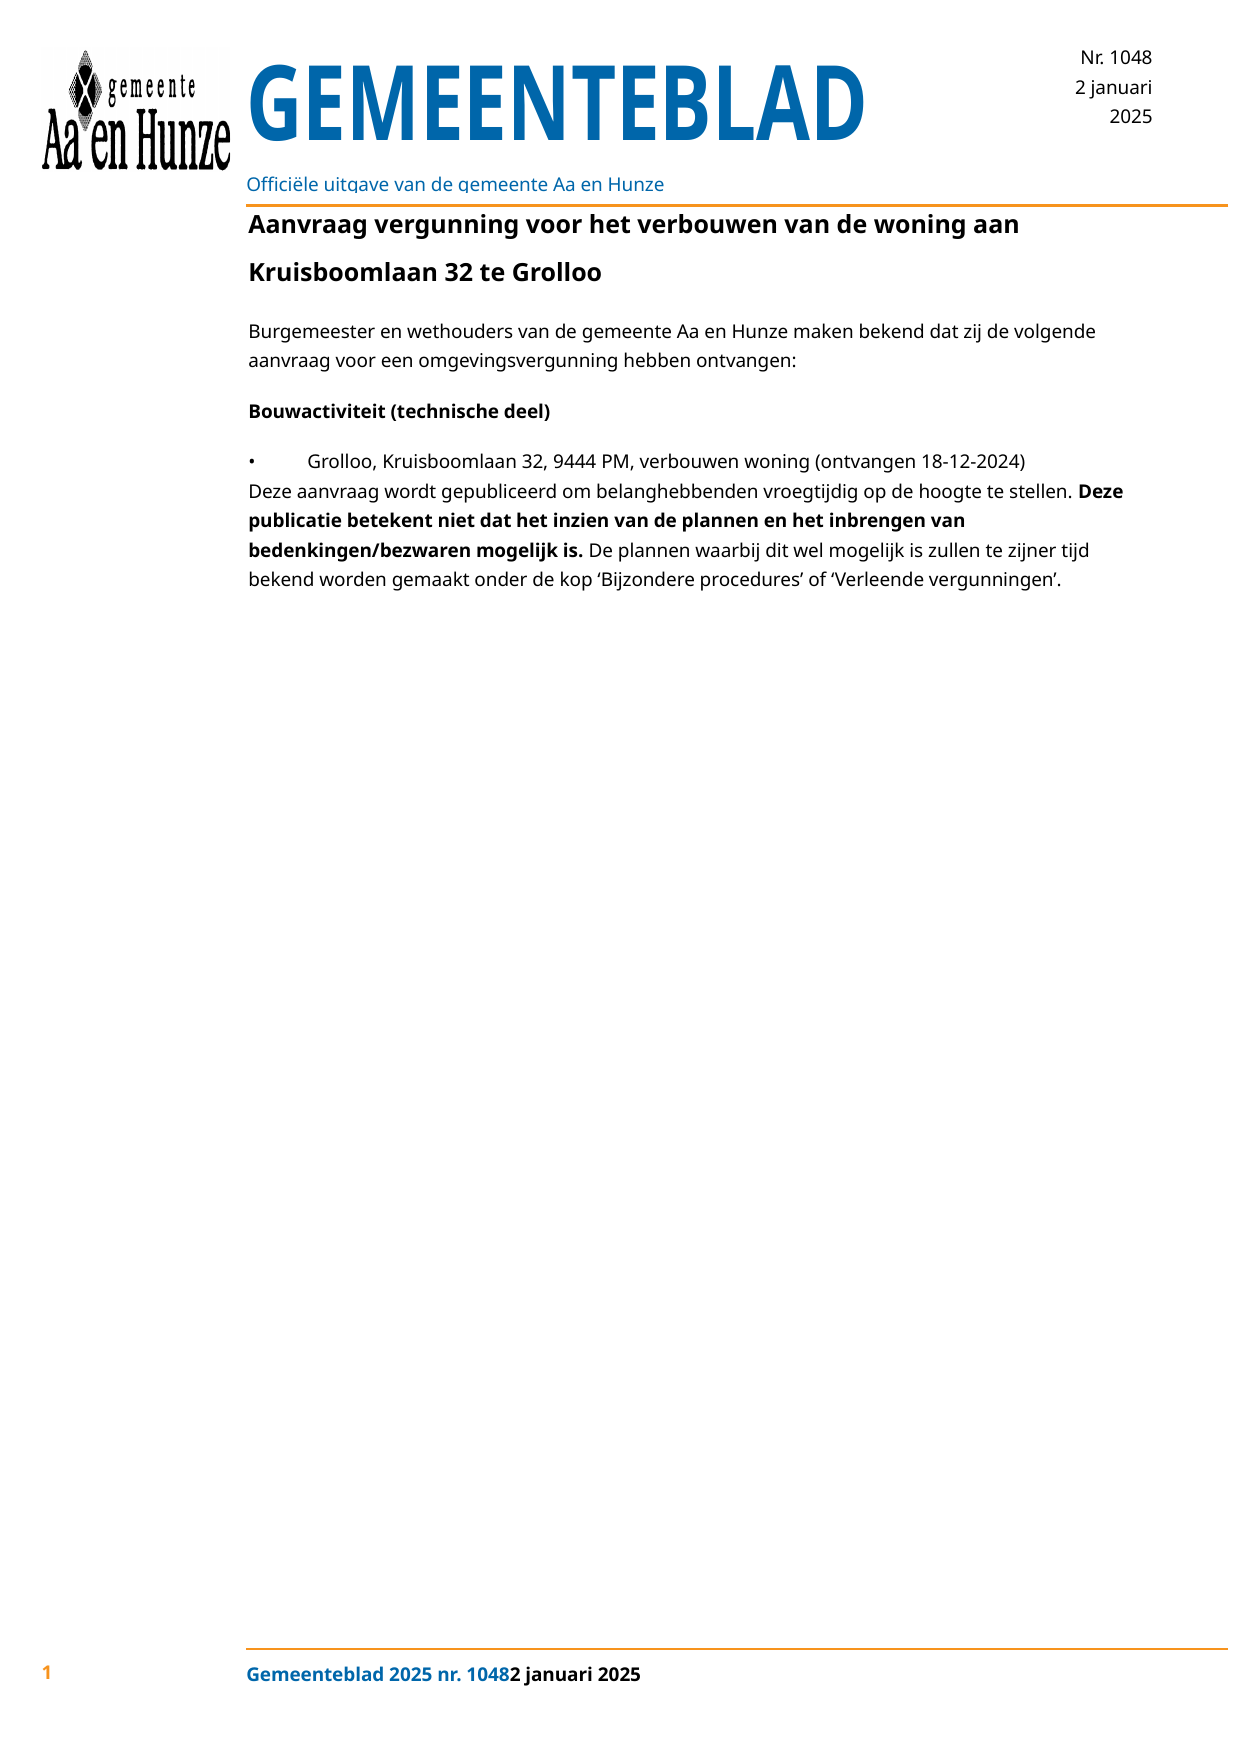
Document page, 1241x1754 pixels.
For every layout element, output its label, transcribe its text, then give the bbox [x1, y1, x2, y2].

text Bouwactiviteit (technische deel) [248, 398, 1152, 424]
picture [41, 47, 231, 172]
text Deze aanvraag wordt gepubliceerd om belanghebbenden vroegtijdig op de hoogte te stellen. Deze publicatie betekent niet dat het inzien van de plannen en het inbrengen van bedenkingen/bezwaren mogelijk is. De plannen waarbij dit wel mogelijk is zullen te zijner tijd bekend worden gemaakt onder de kop ‘Bijzondere procedures’ of ‘Verleende vergunningen’. [248, 478, 1152, 592]
text Aanvraag vergunning voor het verbouwen van de woning aan Kruisboomlaan 32 te Grolloo [248, 207, 1152, 288]
list Grolloo, Kruisboomlaan 32, 9444 PM, verbouwen woning (ontvangen 18-12-2024) [248, 448, 1152, 474]
text Burgemeester en wethouders van de gemeente Aa en Hunze maken bekend dat zij de volgende aanvraag voor een omgevingsvergunning hebben ontvangen: [248, 318, 1152, 373]
